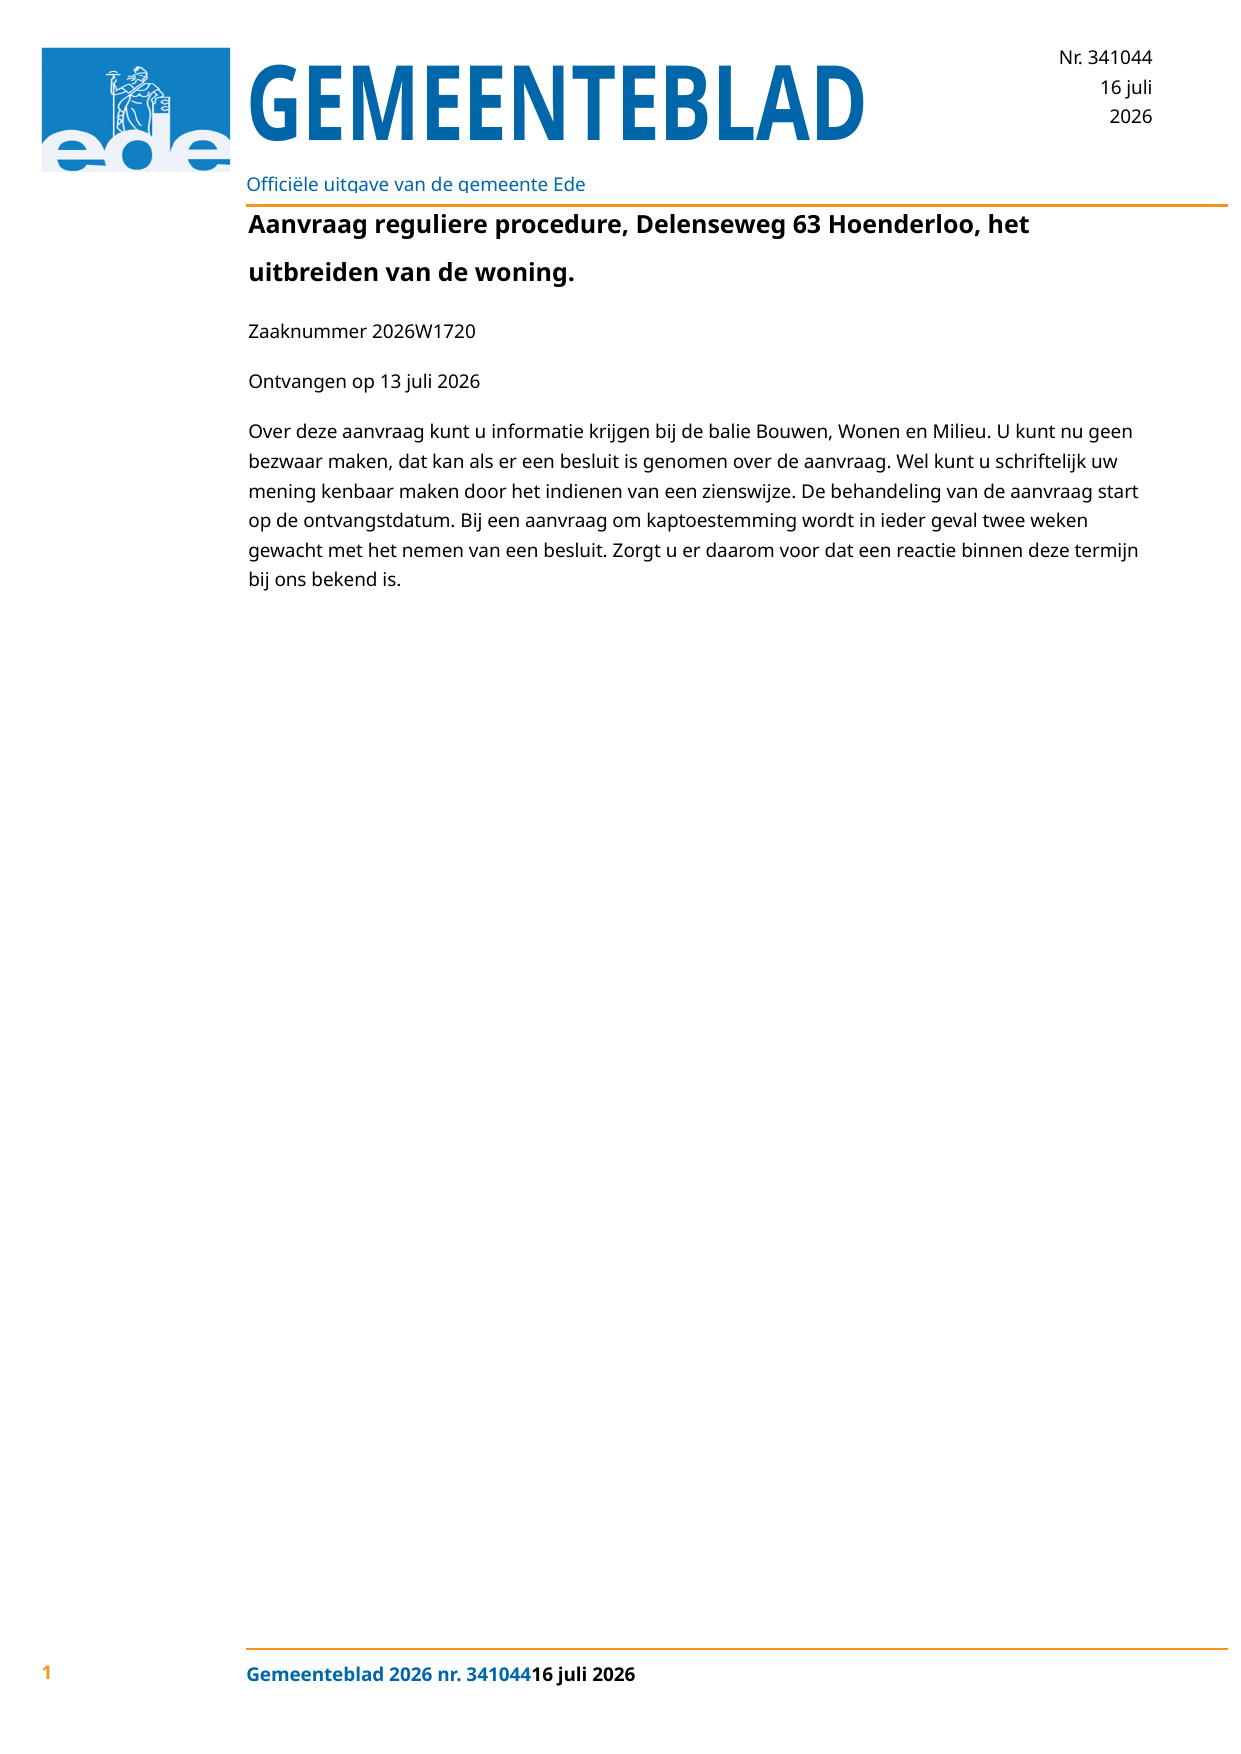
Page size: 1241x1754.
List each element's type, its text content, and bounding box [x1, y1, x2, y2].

text Aanvraag reguliere procedure, Delenseweg 63 Hoenderloo, het uitbreiden van de woning. [248, 207, 1152, 288]
text Zaaknummer 2026W1720 [248, 318, 1152, 344]
text Over deze aanvraag kunt u informatie krijgen bij de balie Bouwen, Wonen en Milieu. U kunt nu geen bezwaar maken, dat kan als er een besluit is genomen over de aanvraag. Wel kunt u schriftelijk uw mening kenbaar maken door het indienen van een zienswijze. De behandeling van de aanvraag start op de ontvangstdatum. Bij een aanvraag om kaptoestemming wordt in ieder geval twee weken gewacht met het nemen van een besluit. Zorgt u er daarom voor dat een reactie binnen deze termijn bij ons bekend is. [248, 419, 1152, 592]
text Ontvangen op 13 juli 2026 [248, 368, 1152, 394]
picture [41, 47, 231, 172]
